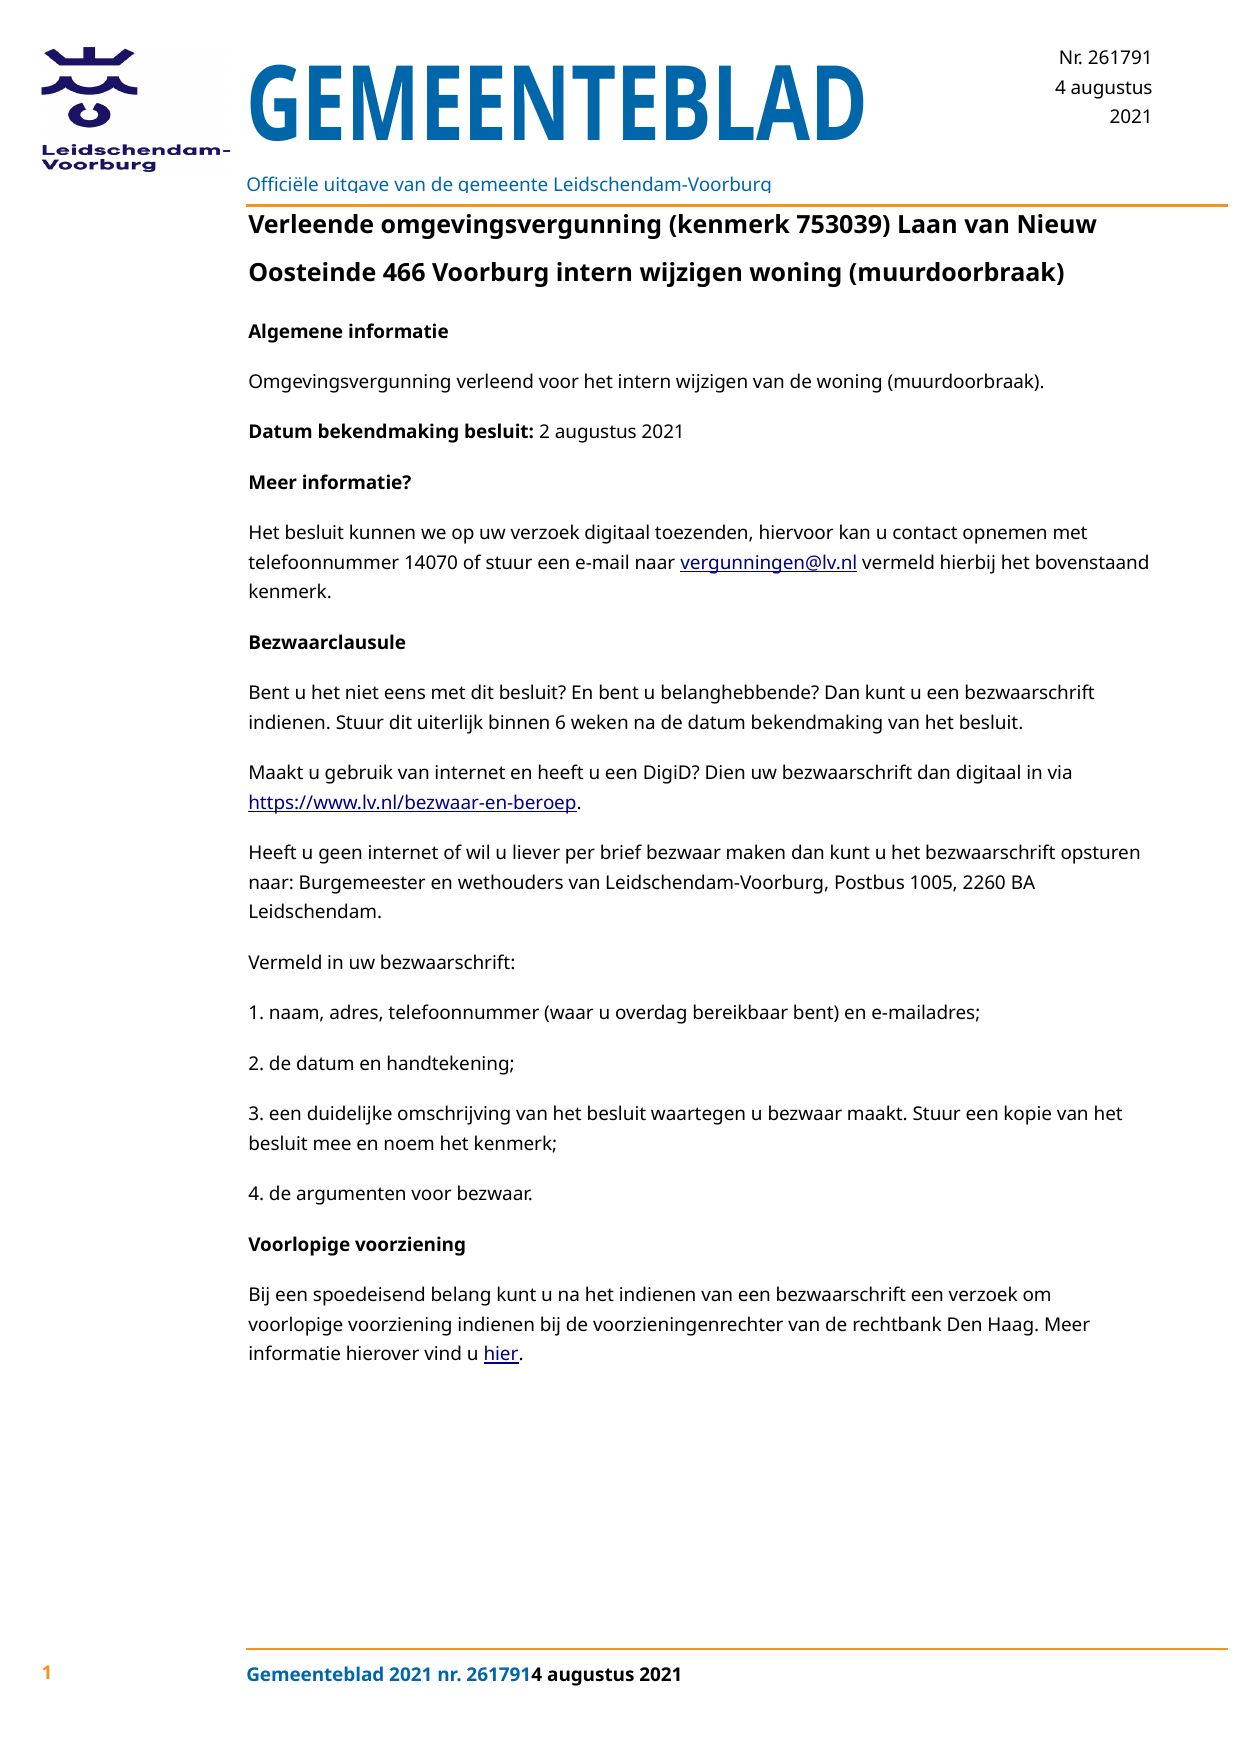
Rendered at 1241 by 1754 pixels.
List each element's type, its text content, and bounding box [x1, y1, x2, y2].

text Vermeld in uw bezwaarschrift: [248, 949, 1152, 975]
text Datum bekendmaking besluit: 2 augustus 2021 [248, 419, 1152, 444]
text Heeft u geen internet of wil u liever per brief bezwaar maken dan kunt u het bezwaarschrift opsturen naar: Burgemeester en wethouders van Leidschendam-Voorburg, Postbus 1005, 2260 BA Leidschendam. [248, 839, 1152, 924]
text 3. een duidelijke omschrijving van het besluit waartegen u bezwaar maakt. Stuur een kopie van het besluit mee en noem het kenmerk; [248, 1100, 1152, 1156]
text 2. de datum en handtekening; [248, 1050, 1152, 1076]
text Bezwaarclausule [248, 629, 1152, 655]
text Omgevingsvergunning verleend voor het intern wijzigen van de woning (muurdoorbraak). [248, 368, 1152, 394]
text Maakt u gebruik van internet en heeft u een DigiD? Dien uw bezwaarschrift dan digitaal in via https://www.lv.nl/bezwaar-en-beroep. [248, 759, 1152, 815]
text Voorlopige voorziening [248, 1231, 1152, 1257]
text 4. de argumenten voor bezwaar. [248, 1180, 1152, 1206]
text Algemene informatie [248, 318, 1152, 344]
text Bent u het niet eens met dit besluit? En bent u belanghebbende? Dan kunt u een bezwaarschrift indienen. Stuur dit uiterlijk binnen 6 weken na de datum bekendmaking van het besluit. [248, 679, 1152, 735]
text Meer informatie? [248, 469, 1152, 495]
picture [41, 47, 231, 172]
text Verleende omgevingsvergunning (kenmerk 753039) Laan van Nieuw Oosteinde 466 Voorburg intern wijzigen woning (muurdoorbraak) [248, 207, 1152, 288]
text Bij een spoedeisend belang kunt u na het indienen van een bezwaarschrift een verzoek om voorlopige voorziening indienen bij de voorzieningenrechter van de rechtbank Den Haag. Meer informatie hierover vind u hier. [248, 1281, 1152, 1366]
text 1. naam, adres, telefoonnummer (waar u overdag bereikbaar bent) en e-mailadres; [248, 999, 1152, 1025]
text Het besluit kunnen we op uw verzoek digitaal toezenden, hiervoor kan u contact opnemen met telefoonnummer 14070 of stuur een e-mail naar vergunningen@lv.nl vermeld hierbij het bovenstaand kenmerk. [248, 519, 1152, 604]
